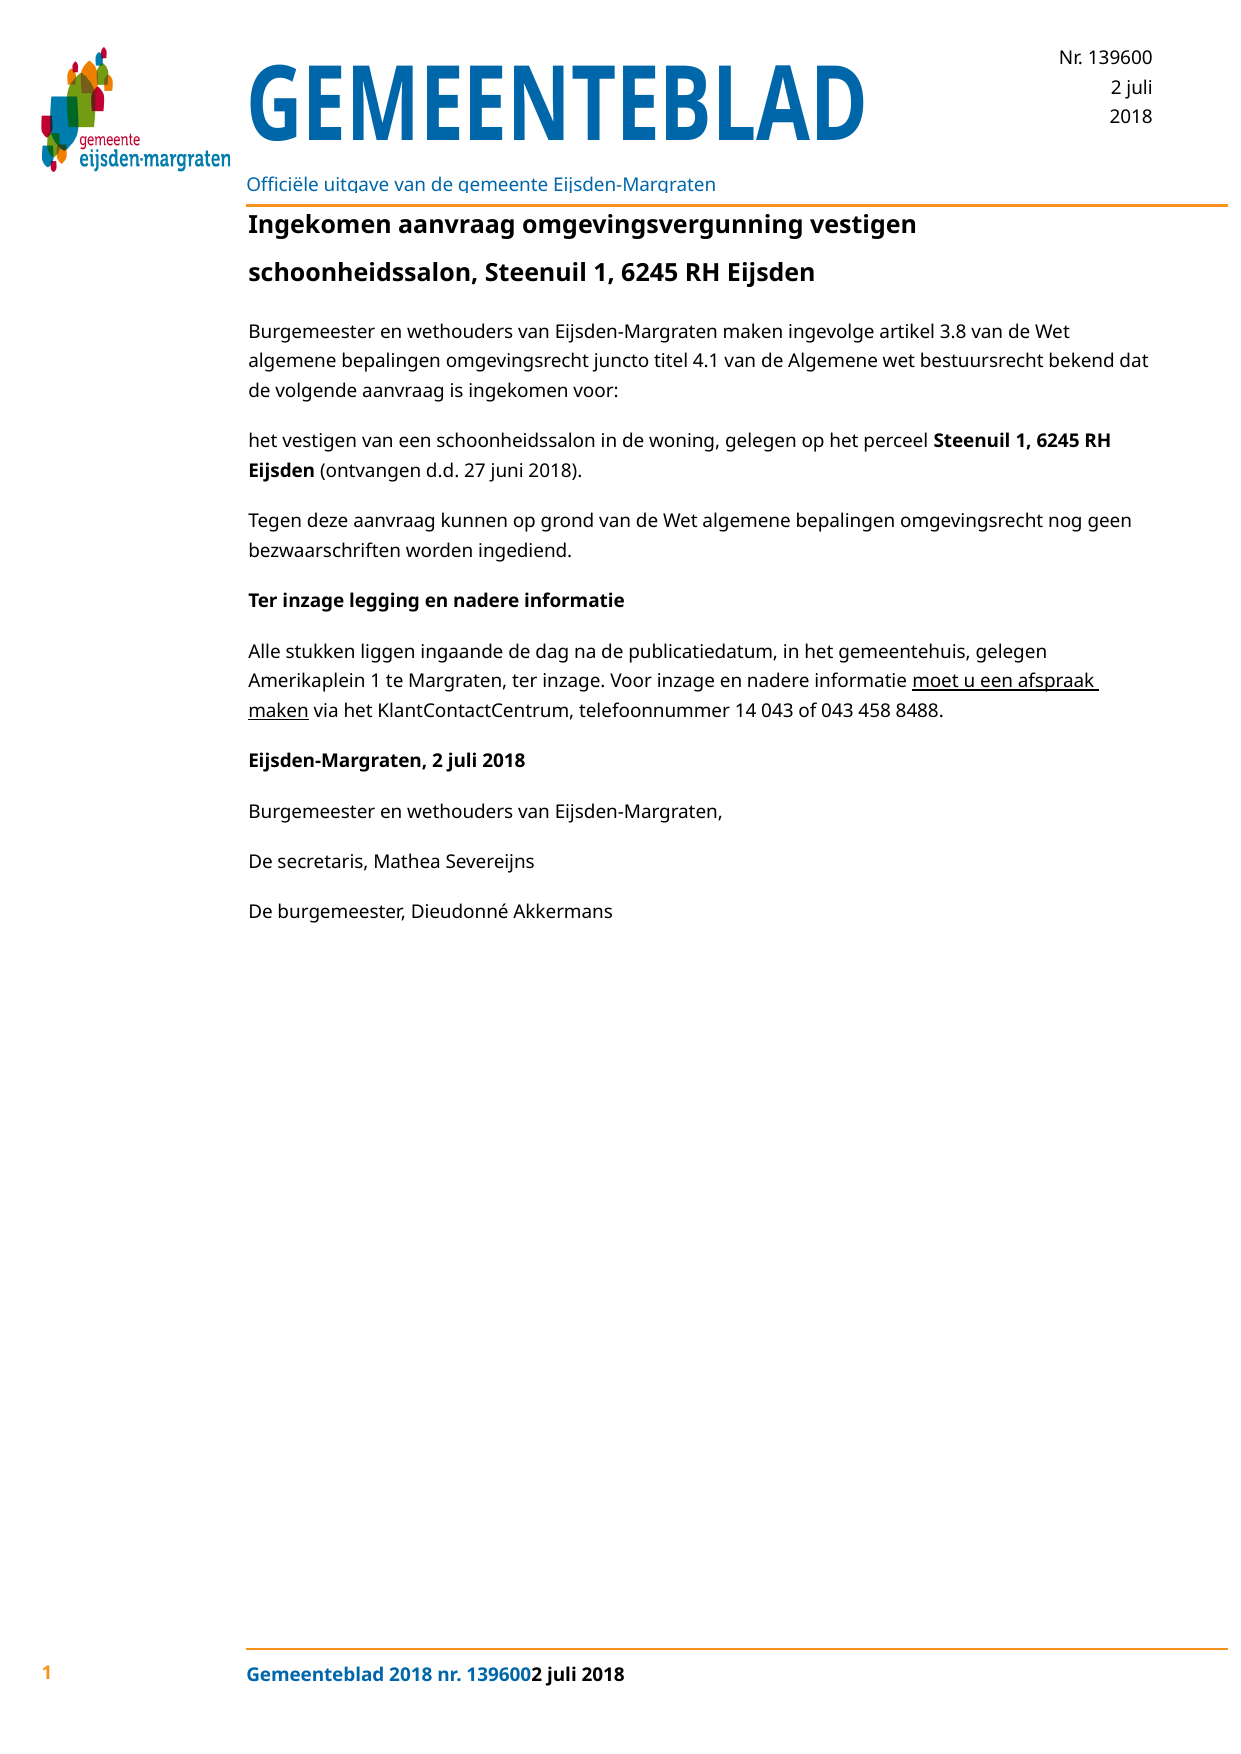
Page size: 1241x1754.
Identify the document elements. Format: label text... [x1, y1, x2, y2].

text Ter inzage legging en nadere informatie [248, 587, 1152, 613]
text Burgemeester en wethouders van Eijsden-Margraten, [248, 798, 1152, 824]
text Burgemeester en wethouders van Eijsden-Margraten maken ingevolge artikel 3.8 van de Wet algemene bepalingen omgevingsrecht juncto titel 4.1 van de Algemene wet bestuursrecht bekend dat de volgende aanvraag is ingekomen voor: [248, 318, 1152, 403]
text Eijsden-Margraten, 2 juli 2018 [248, 747, 1152, 773]
picture [41, 47, 231, 172]
text De secretaris, Mathea Severeijns [248, 848, 1152, 874]
text Ingekomen aanvraag omgevingsvergunning vestigen schoonheidssalon, Steenuil 1, 6245 RH Eijsden [248, 207, 1152, 288]
text Tegen deze aanvraag kunnen op grond van de Wet algemene bepalingen omgevingsrecht nog geen bezwaarschriften worden ingediend. [248, 507, 1152, 563]
text het vestigen van een schoonheidssalon in de woning, gelegen op het perceel Steenuil 1, 6245 RH Eijsden (ontvangen d.d. 27 juni 2018). [248, 427, 1152, 483]
text Alle stukken liggen ingaande de dag na de publicatiedatum, in het gemeentehuis, gelegen Amerikaplein 1 te Margraten, ter inzage. Voor inzage en nadere informatie moet u een afspraak maken via het KlantContactCentrum, telefoonnummer 14 043 of 043 458 8488. [248, 638, 1152, 723]
text De burgemeester, Dieudonné Akkermans [248, 899, 1152, 924]
